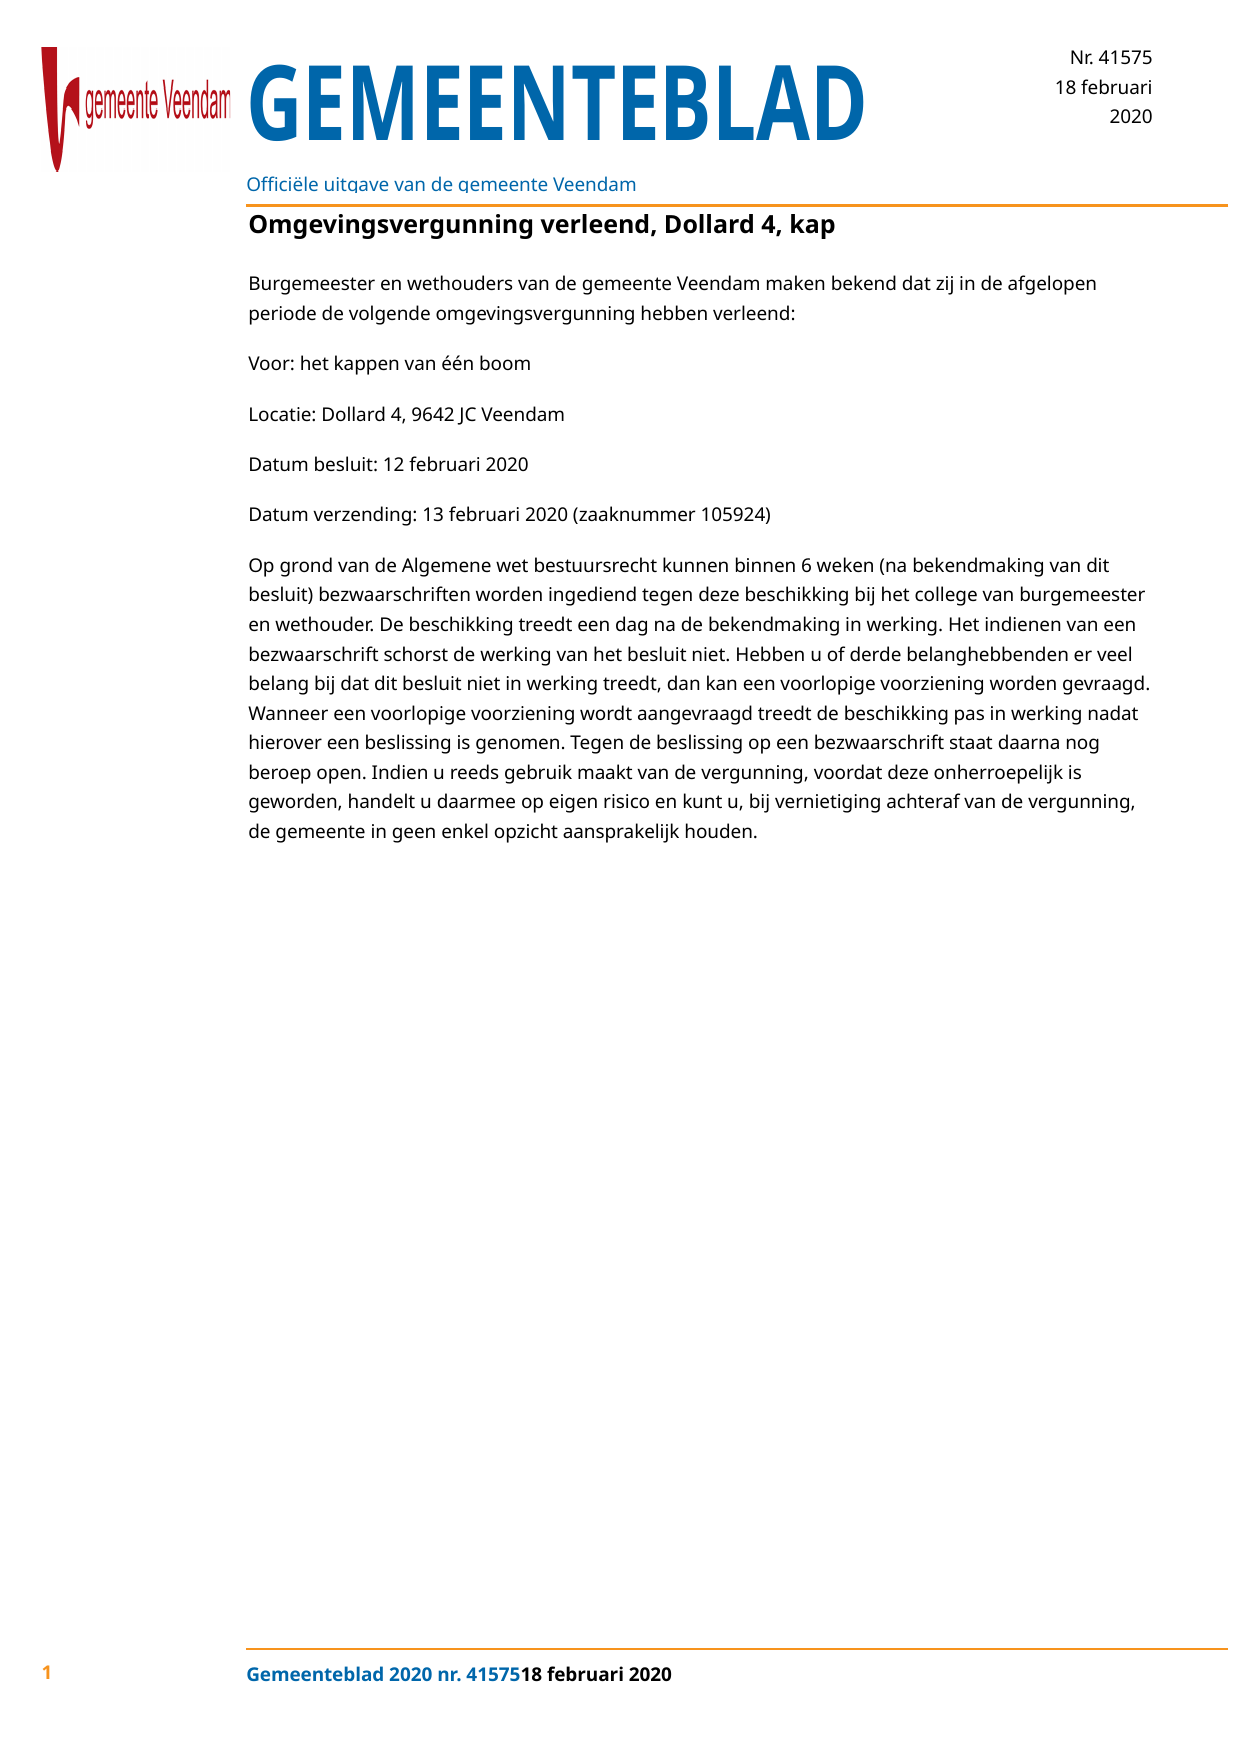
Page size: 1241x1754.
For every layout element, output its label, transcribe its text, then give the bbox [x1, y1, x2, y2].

text Omgevingsvergunning verleend, Dollard 4, kap [248, 207, 1152, 241]
text Datum verzending: 13 februari 2020 (zaaknummer 105924) [248, 502, 1152, 527]
text Voor: het kappen van één boom [248, 350, 1152, 376]
picture [41, 47, 231, 172]
text Burgemeester en wethouders van de gemeente Veendam maken bekend dat zij in de afgelopen periode de volgende omgevingsvergunning hebben verleend: [248, 270, 1152, 326]
text Datum besluit: 12 februari 2020 [248, 451, 1152, 477]
text Locatie: Dollard 4, 9642 JC Veendam [248, 401, 1152, 426]
text Op grond van de Algemene wet bestuursrecht kunnen binnen 6 weken (na bekendmaking van dit besluit) bezwaarschriften worden ingediend tegen deze beschikking bij het college van burgemeester en wethouder. De beschikking treedt een dag na de bekendmaking in werking. Het indienen van een bezwaarschrift schorst de werking van het besluit niet. Hebben u of derde belanghebbenden er veel belang bij dat dit besluit niet in werking treedt, dan kan een voorlopige voorziening worden gevraagd. Wanneer een voorlopige voorziening wordt aangevraagd treedt de beschikking pas in werking nadat hierover een beslissing is genomen. Tegen de beslissing op een bezwaarschrift staat daarna nog beroep open. Indien u reeds gebruik maakt van de vergunning, voordat deze onherroepelijk is geworden, handelt u daarmee op eigen risico en kunt u, bij vernietiging achteraf van de vergunning, de gemeente in geen enkel opzicht aansprakelijk houden. [248, 552, 1152, 844]
